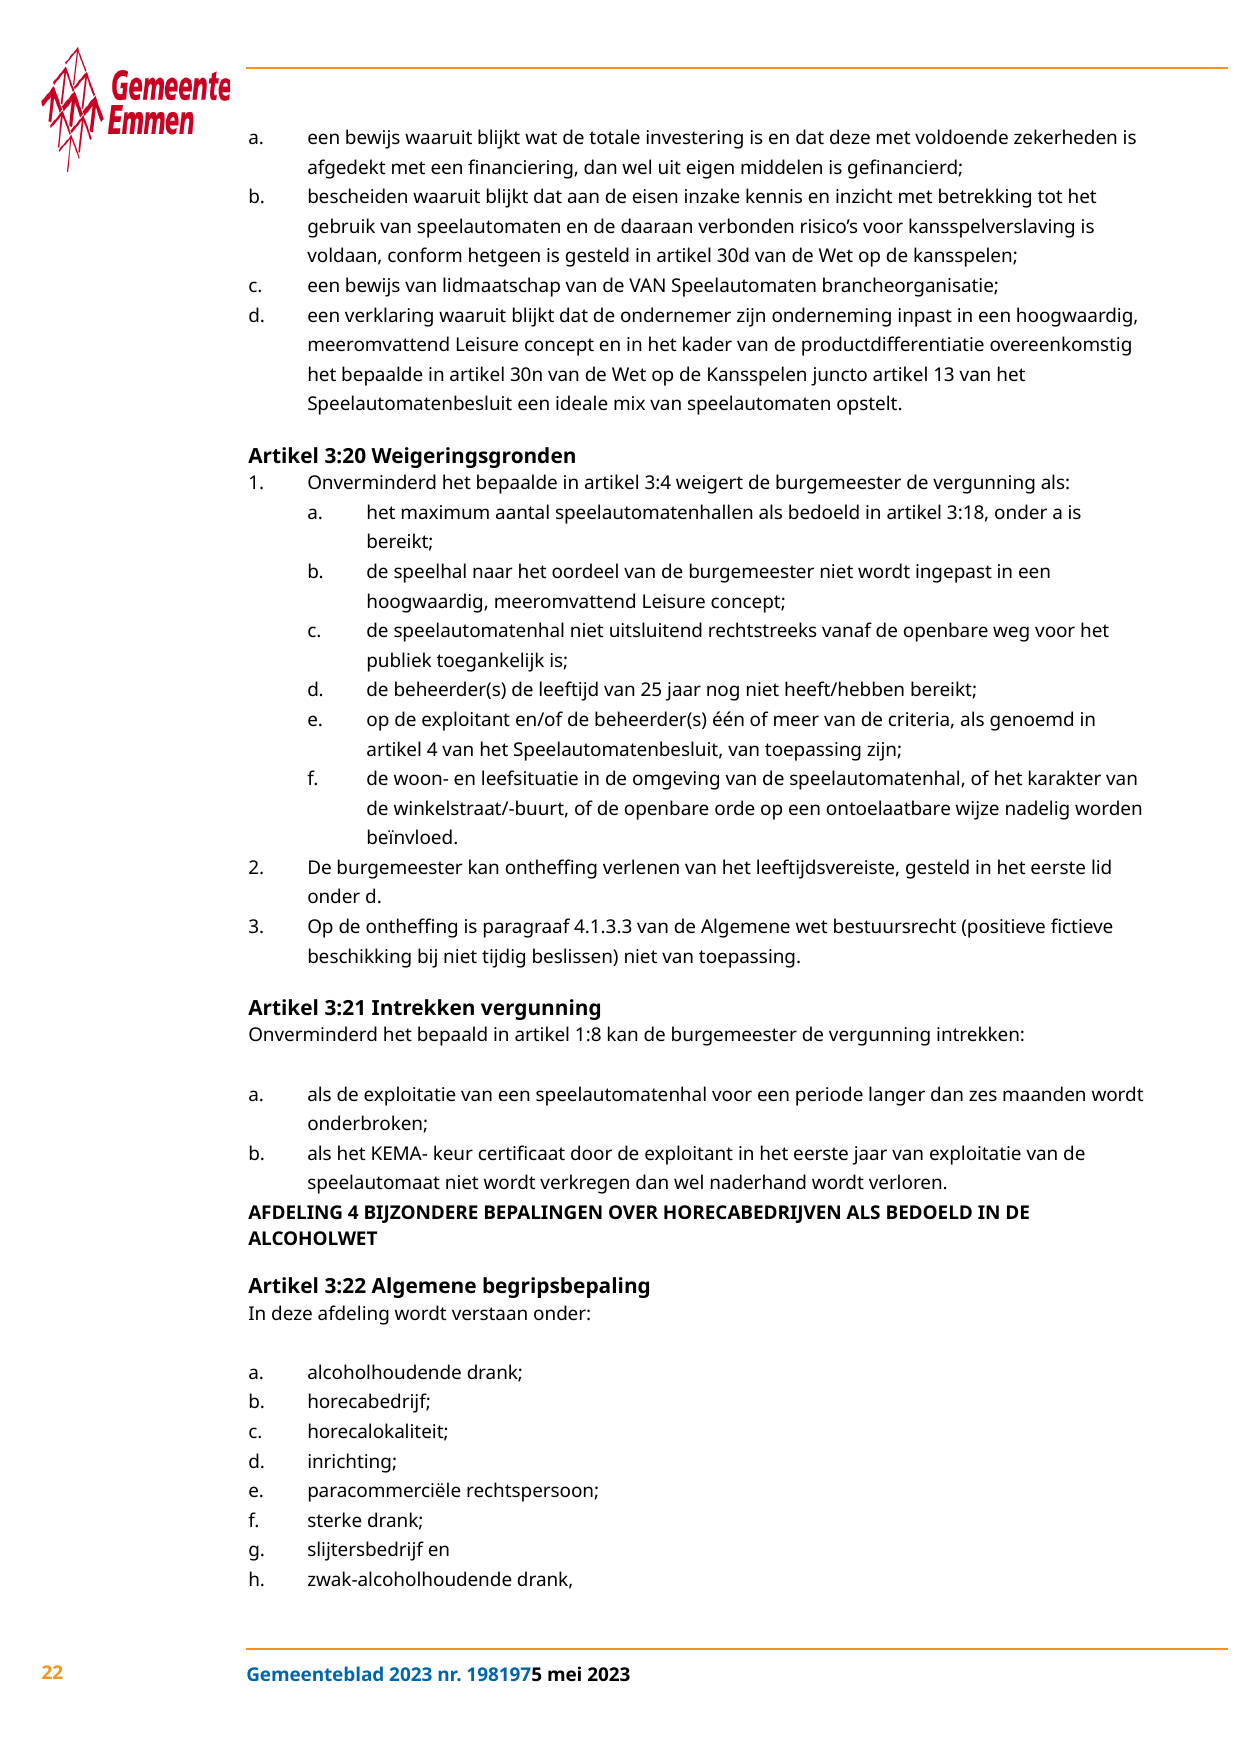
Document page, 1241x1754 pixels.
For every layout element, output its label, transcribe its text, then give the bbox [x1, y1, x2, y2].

list paracommerciële rechtspersoon; [248, 1477, 1152, 1503]
list sterke drank; [248, 1507, 1152, 1533]
list bescheiden waaruit blijkt dat aan de eisen inzake kennis en inzicht met betrekking tot het gebruik van speelautomaten en de daaraan verbonden risico’s voor kansspelverslaving is voldaan, conform hetgeen is gesteld in artikel 30d van de Wet op de kansspelen; [248, 183, 1152, 268]
list inrichting; [248, 1448, 1152, 1473]
list de beheerder(s) de leeftijd van 25 jaar nog niet heeft/hebben bereikt; [307, 677, 1152, 702]
list de speelhal naar het oordeel van de burgemeester niet wordt ingepast in een hoogwaardig, meeromvattend Leisure concept; [307, 558, 1152, 613]
text AFDELING 4 BIJZONDERE BEPALINGEN OVER HORECABEDRIJVEN ALS BEDOELD IN DE ALCOHOLWET [248, 1199, 1152, 1251]
list slijtersbedrijf en [248, 1537, 1152, 1562]
picture [41, 47, 231, 172]
list Op de ontheffing is paragraaf 4.1.3.3 van de Algemene wet bestuursrecht (positieve fictieve beschikking bij niet tijdig beslissen) niet van toepassing. [248, 913, 1152, 968]
list zwak-alcoholhoudende drank, [248, 1566, 1152, 1592]
list horecalokaliteit; [248, 1418, 1152, 1444]
list een bewijs van lidmaatschap van de VAN Speelautomaten brancheorganisatie; [248, 272, 1152, 298]
list alcoholhoudende drank; [248, 1359, 1152, 1385]
list de speelautomatenhal niet uitsluitend rechtstreeks vanaf de openbare weg voor het publiek toegankelijk is; [307, 617, 1152, 673]
list horecabedrijf; [248, 1389, 1152, 1414]
list als het KEMA- keur certificaat door de exploitant in het eerste jaar van exploitatie van de speelautomaat niet wordt verkregen dan wel naderhand wordt verloren. [248, 1140, 1152, 1195]
list het maximum aantal speelautomatenhallen als bedoeld in artikel 3:18, onder a is bereikt; [307, 499, 1152, 554]
list De burgemeester kan ontheffing verlenen van het leeftijdsvereiste, gesteld in het eerste lid onder d. [248, 854, 1152, 909]
list een bewijs waaruit blijkt wat de totale investering is en dat deze met voldoende zekerheden is afgedekt met een financiering, dan wel uit eigen middelen is gefinancierd; [248, 124, 1152, 180]
text Onverminderd het bepaald in artikel 1:8 kan de burgemeester de vergunning intrekken: [248, 1022, 1152, 1047]
list Onverminderd het bepaalde in artikel 3:4 weigert de burgemeester de vergunning als: [248, 469, 1152, 495]
list als de exploitatie van een speelautomatenhal voor een periode langer dan zes maanden wordt onderbroken; [248, 1081, 1152, 1136]
list een verklaring waaruit blijkt dat de ondernemer zijn onderneming inpast in een hoogwaardig, meeromvattend Leisure concept en in het kader van de productdifferentiatie overeenkomstig het bepaalde in artikel 30n van de Wet op de Kansspelen juncto artikel 13 van het Speelautomatenbesluit een ideale mix van speelautomaten opstelt. [248, 302, 1152, 416]
text Artikel 3:21 Intrekken vergunning [248, 993, 1152, 1022]
text Artikel 3:20 Weigeringsgronden [248, 441, 1152, 469]
text Artikel 3:22 Algemene begripsbepaling [248, 1271, 1152, 1300]
list de woon- en leefsituatie in de omgeving van de speelautomatenhal, of het karakter van de winkelstraat/-buurt, of de openbare orde op een ontoelaatbare wijze nadelig worden beïnvloed. [307, 765, 1152, 850]
list op de exploitant en/of de beheerder(s) één of meer van de criteria, als genoemd in artikel 4 van het Speelautomatenbesluit, van toepassing zijn; [307, 706, 1152, 761]
text In deze afdeling wordt verstaan onder: [248, 1300, 1152, 1326]
